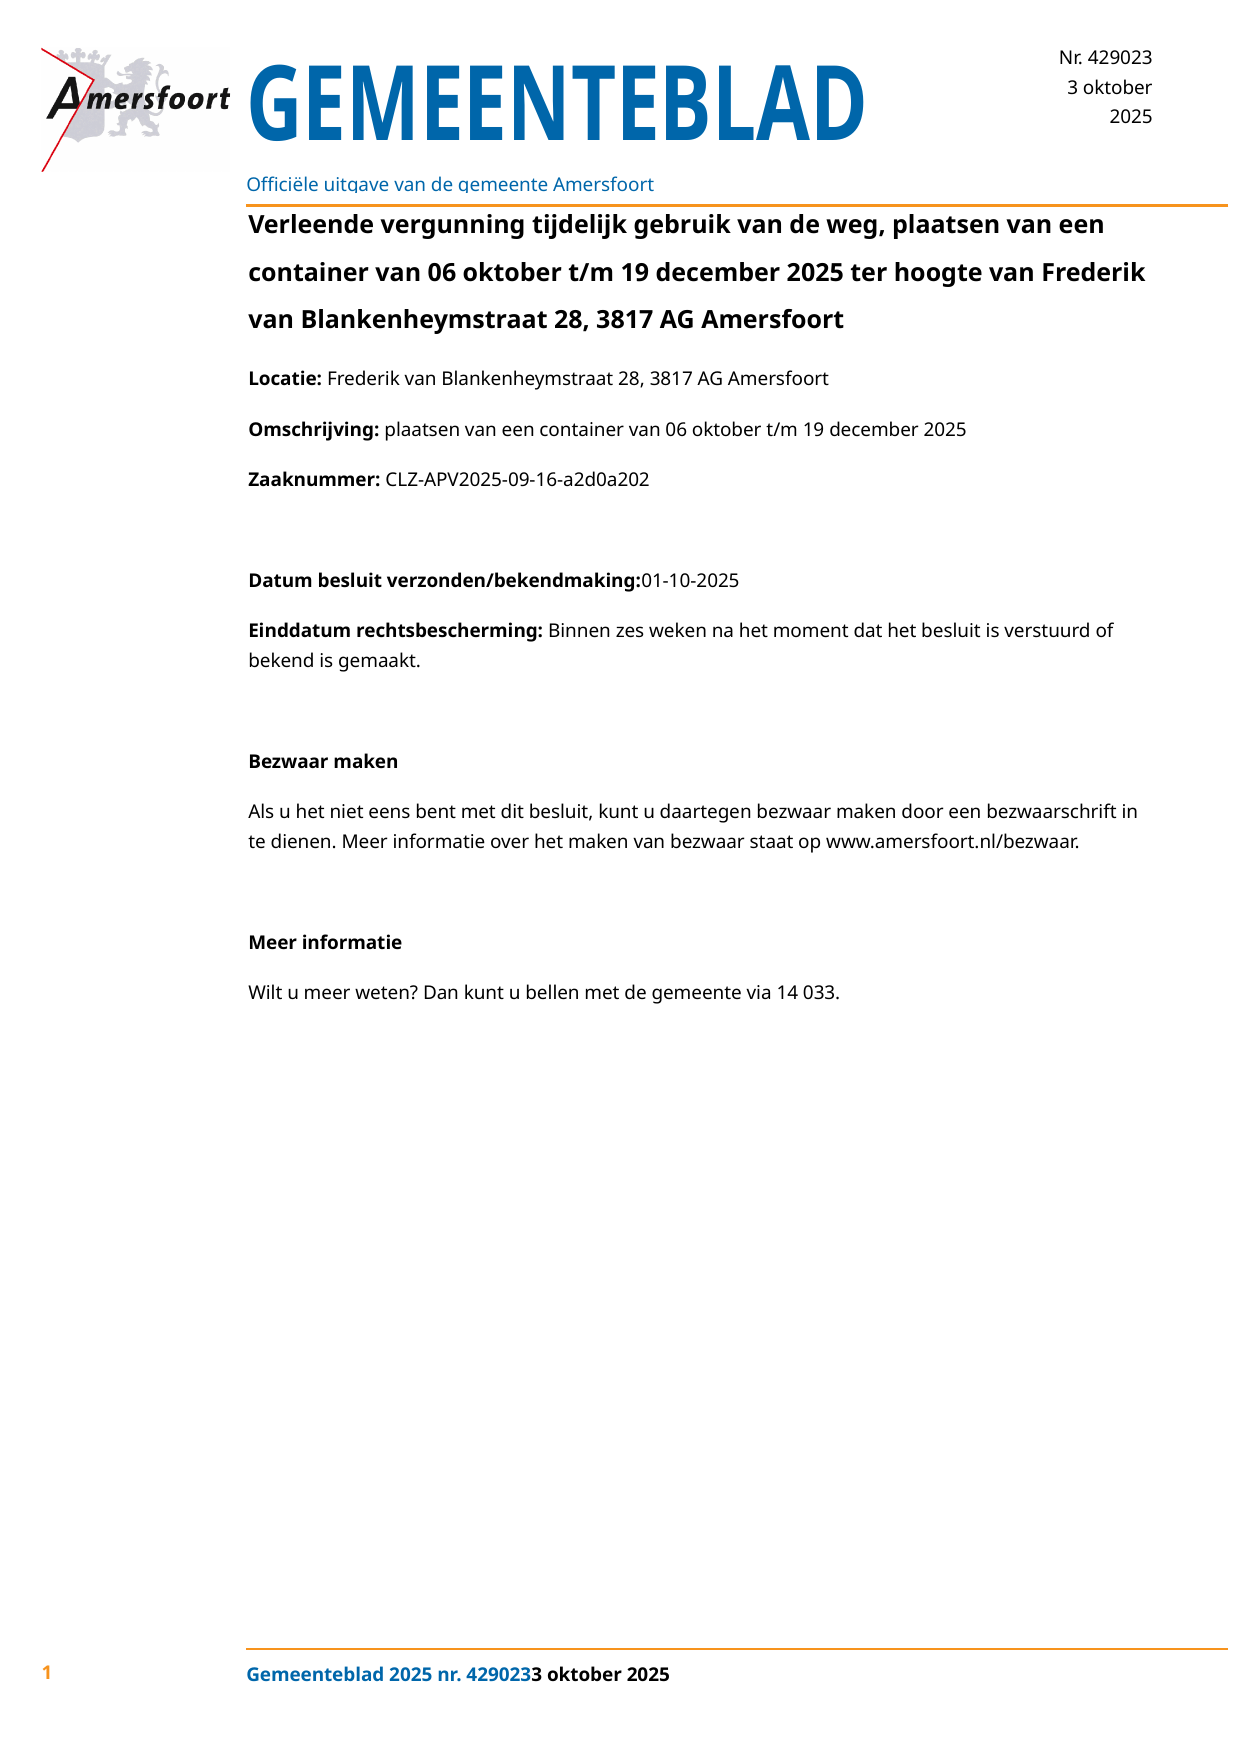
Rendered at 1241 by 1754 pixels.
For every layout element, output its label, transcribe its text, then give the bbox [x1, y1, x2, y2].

text Meer informatie [248, 929, 1152, 954]
text Einddatum rechtsbescherming: Binnen zes weken na het moment dat het besluit is verstuurd of bekend is gemaakt. [248, 618, 1152, 673]
text Verleende vergunning tijdelijk gebruik van de weg, plaatsen van een container van 06 oktober t/m 19 december 2025 ter hoogte van Frederik van Blankenheymstraat 28, 3817 AG Amersfoort [248, 207, 1152, 336]
text Bezwaar maken [248, 748, 1152, 774]
text Datum besluit verzonden/bekendmaking:01-10-2025 [248, 567, 1152, 593]
text Zaaknummer: CLZ-APV2025-09-16-a2d0a202 [248, 466, 1152, 492]
text Locatie: Frederik van Blankenheymstraat 28, 3817 AG Amersfoort [248, 366, 1152, 391]
picture [41, 47, 231, 172]
text Als u het niet eens bent met dit besluit, kunt u daartegen bezwaar maken door een bezwaarschrift in te dienen. Meer informatie over het maken van bezwaar staat op www.amersfoort.nl/bezwaar. [248, 798, 1152, 854]
text Omschrijving: plaatsen van een container van 06 oktober t/m 19 december 2025 [248, 416, 1152, 442]
text Wilt u meer weten? Dan kunt u bellen met de gemeente via 14 033. [248, 979, 1152, 1005]
